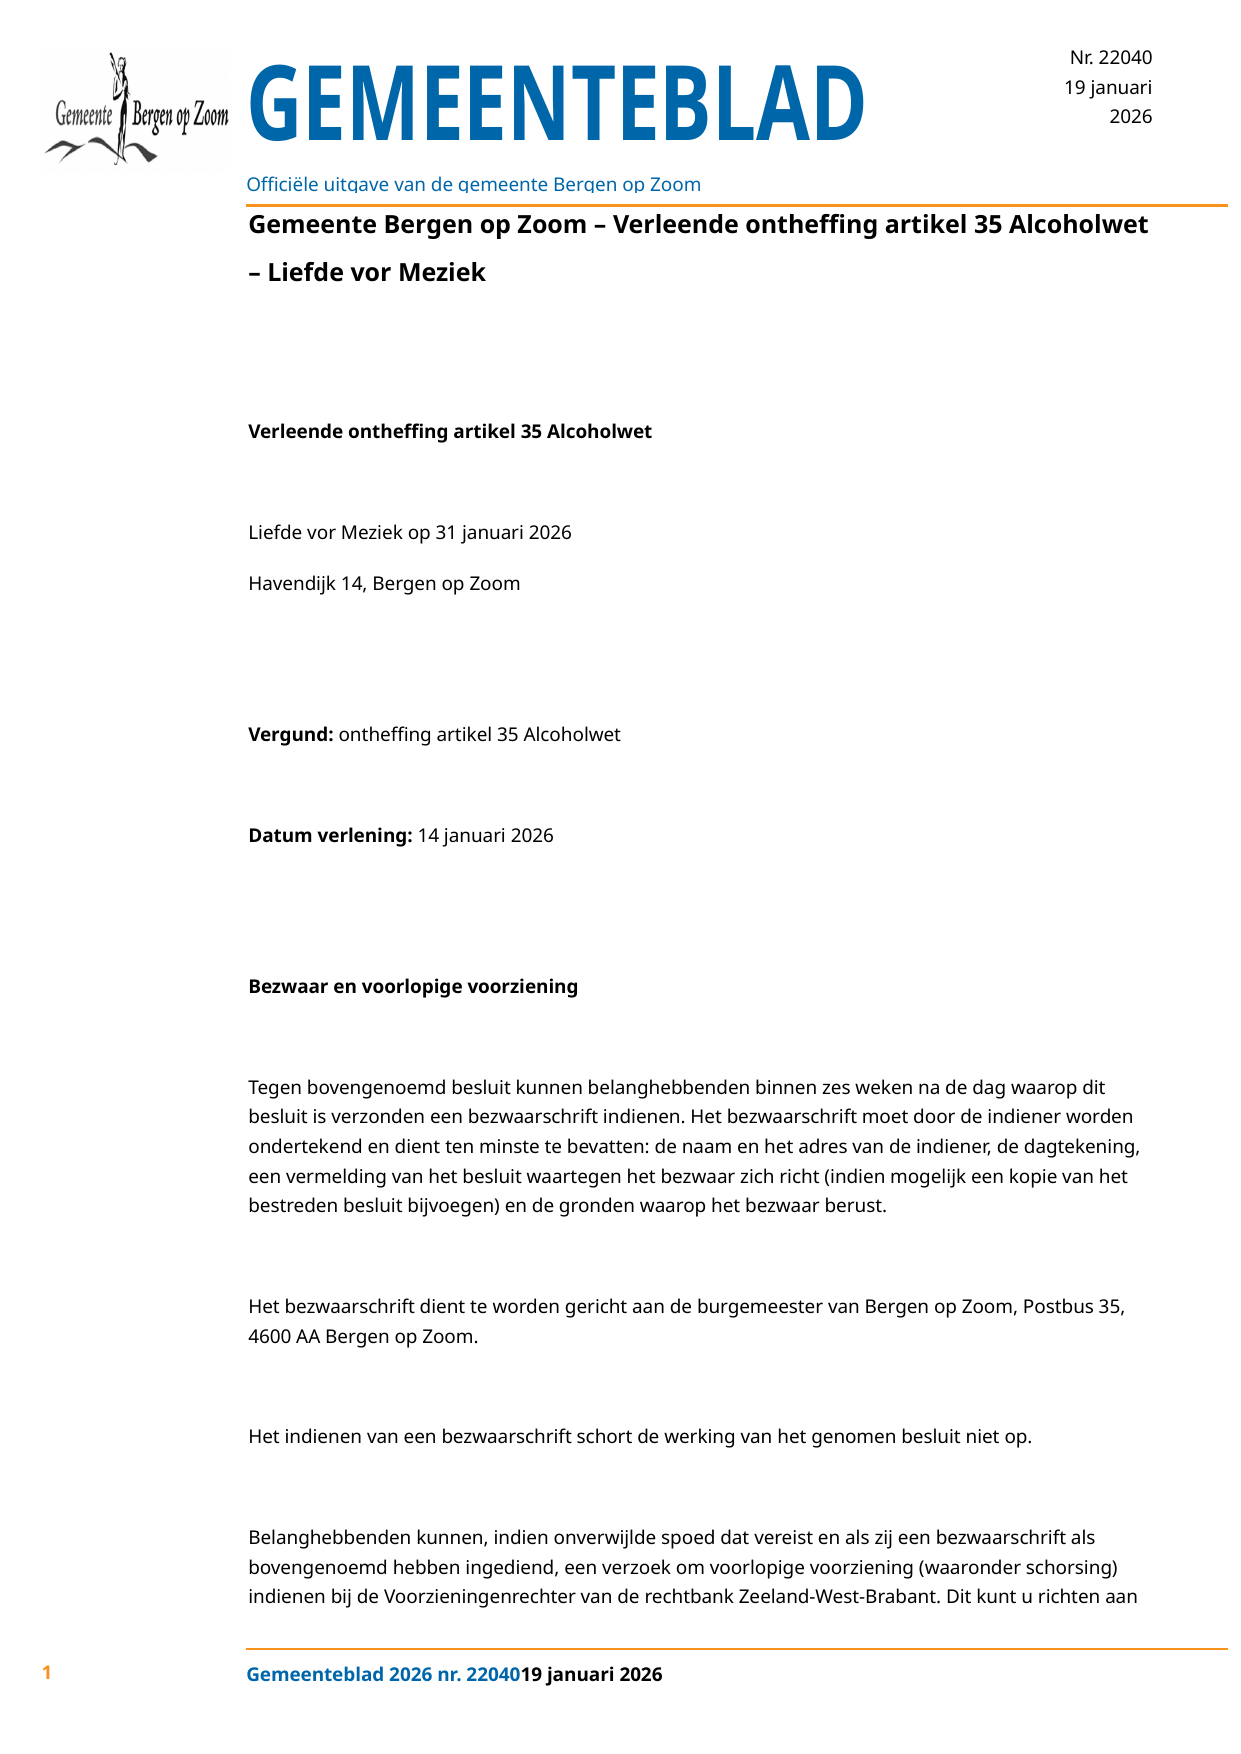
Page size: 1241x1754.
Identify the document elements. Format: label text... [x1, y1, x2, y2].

text Liefde vor Meziek op 31 januari 2026 [248, 519, 1152, 545]
text Tegen bovengenoemd besluit kunnen belanghebbenden binnen zes weken na de dag waarop dit besluit is verzonden een bezwaarschrift indienen. Het bezwaarschrift moet door de indiener worden ondertekend en dient ten minste te bevatten: de naam en het adres van de indiener, de dagtekening, een vermelding van het besluit waartegen het bezwaar zich richt (indien mogelijk een kopie van het bestreden besluit bijvoegen) en de gronden waarop het bezwaar berust. [248, 1074, 1152, 1218]
text Vergund: ontheffing artikel 35 Alcoholwet [248, 721, 1152, 747]
picture [41, 47, 231, 172]
text Datum verlening: 14 januari 2026 [248, 822, 1152, 848]
text Bezwaar en voorlopige voorziening [248, 973, 1152, 999]
text Verleende ontheffing artikel 35 Alcoholwet [248, 419, 1152, 444]
text Het indienen van een bezwaarschrift schort de werking van het genomen besluit niet op. [248, 1424, 1152, 1449]
text Gemeente Bergen op Zoom – Verleende ontheffing artikel 35 Alcoholwet – Liefde vor Meziek [248, 207, 1152, 288]
text Belanghebbenden kunnen, indien onverwijlde spoed dat vereist en als zij een bezwaarschrift als bovengenoemd hebben ingediend, een verzoek om voorlopige voorziening (waaronder schorsing) indienen bij de Voorzieningenrechter van de rechtbank Zeeland-West-Brabant. Dit kunt u richten aan [248, 1524, 1152, 1609]
text Het bezwaarschrift dient te worden gericht aan de burgemeester van Bergen op Zoom, Postbus 35, 4600 AA Bergen op Zoom. [248, 1293, 1152, 1349]
text Havendijk 14, Bergen op Zoom [248, 570, 1152, 596]
